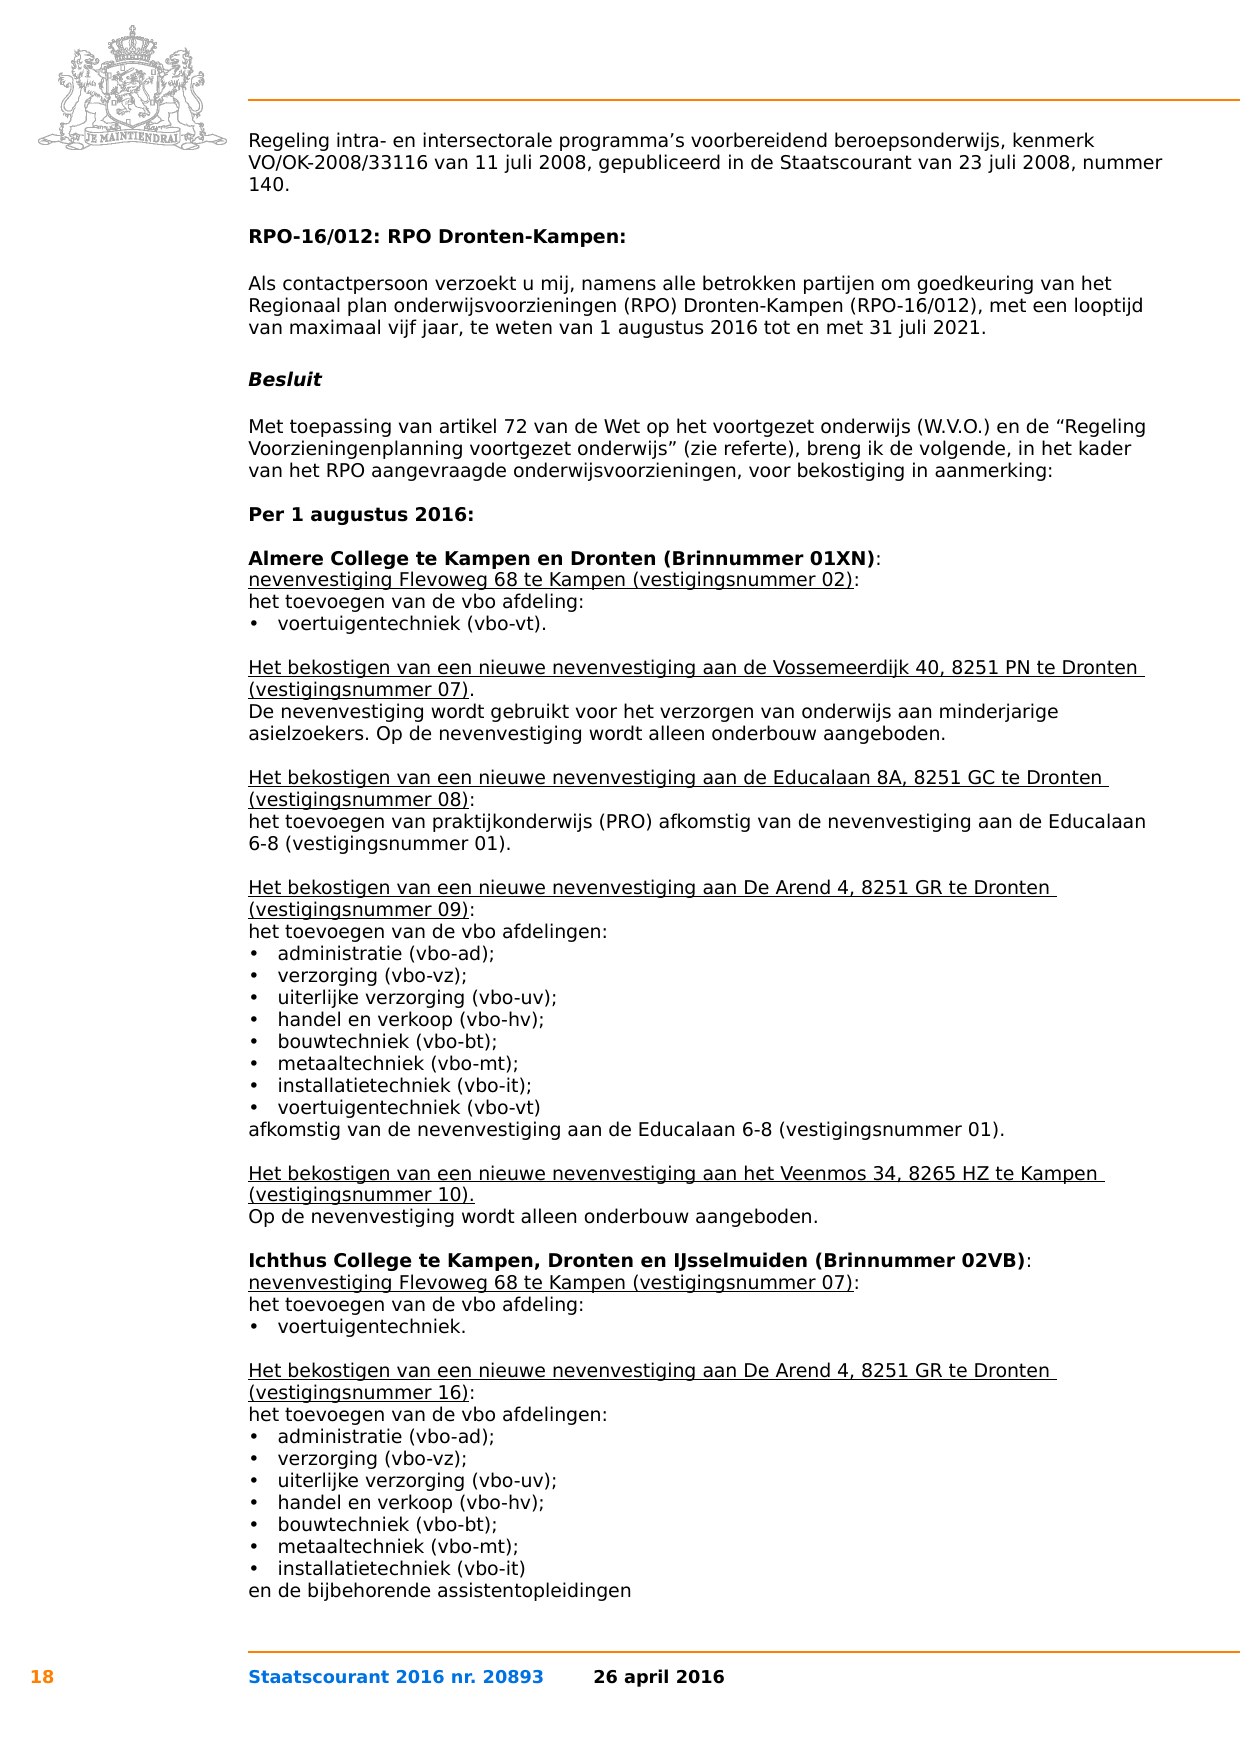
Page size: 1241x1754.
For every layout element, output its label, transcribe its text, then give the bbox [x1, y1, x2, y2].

text • metaaltechniek (vbo-mt); [248, 1536, 1163, 1558]
text nevenvestiging Flevoweg 68 te Kampen (vestigingsnummer 02): [248, 569, 1163, 591]
text Almere College te Kampen en Dronten (Brinnummer 01XN): [248, 547, 1163, 569]
text • verzorging (vbo-vz); [248, 965, 1163, 987]
picture [38, 25, 227, 150]
text Op de nevenvestiging wordt alleen onderbouw aangeboden. [248, 1206, 1163, 1228]
text en de bijbehorende assistentopleidingen [248, 1580, 1163, 1602]
subtitle Besluit [248, 369, 1163, 391]
text afkomstig van de nevenvestiging aan de Educalaan 6-8 (vestigingsnummer 01). [248, 1118, 1163, 1141]
text • uiterlijke verzorging (vbo-uv); [248, 987, 1163, 1009]
text • voertuigentechniek (vbo-vt) [248, 1097, 1163, 1118]
text • metaaltechniek (vbo-mt); [248, 1053, 1163, 1074]
text • uiterlijke verzorging (vbo-uv); [248, 1470, 1163, 1492]
text het toevoegen van praktijkonderwijs (PRO) afkomstig van de nevenvestiging aan de Educalaan 6-8 (vestigingsnummer 01). [248, 811, 1163, 855]
text • verzorging (vbo-vz); [248, 1448, 1163, 1470]
text • voertuigentechniek (vbo-vt). [248, 613, 1163, 635]
text Het bekostigen van een nieuwe nevenvestiging aan de Vossemeerdijk 40, 8251 PN te Dronten (vestigingsnummer 07). [248, 657, 1163, 701]
text • administratie (vbo-ad); [248, 943, 1163, 965]
text het toevoegen van de vbo afdeling: [248, 1294, 1163, 1316]
subtitle RPO-16/012: RPO Dronten-Kampen: [248, 226, 1163, 248]
text Als contactpersoon verzoekt u mij, namens alle betrokken partijen om goedkeuring van het Regionaal plan onderwijsvoorzieningen (RPO) Dronten-Kampen (RPO-16/012), met een looptijd van maximaal vijf jaar, te weten van 1 augustus 2016 tot en met 31 juli 2021. [248, 273, 1163, 339]
text Het bekostigen van een nieuwe nevenvestiging aan de Educalaan 8A, 8251 GC te Dronten (vestigingsnummer 08): [248, 767, 1163, 811]
text Per 1 augustus 2016: [248, 503, 1163, 526]
text Met toepassing van artikel 72 van de Wet op het voortgezet onderwijs (W.V.O.) en de “Regeling Voorzieningenplanning voortgezet onderwijs” (zie referte), breng ik de volgende, in het kader van het RPO aangevraagde onderwijsvoorzieningen, voor bekostiging in aanmerking: [248, 416, 1163, 482]
text Het bekostigen van een nieuwe nevenvestiging aan De Arend 4, 8251 GR te Dronten (vestigingsnummer 16): [248, 1360, 1163, 1404]
text • voertuigentechniek. [248, 1316, 1163, 1338]
text het toevoegen van de vbo afdelingen: [248, 921, 1163, 943]
text • bouwtechniek (vbo-bt); [248, 1031, 1163, 1053]
text • installatietechniek (vbo-it) [248, 1558, 1163, 1580]
text • handel en verkoop (vbo-hv); [248, 1009, 1163, 1031]
text nevenvestiging Flevoweg 68 te Kampen (vestigingsnummer 07): [248, 1272, 1163, 1294]
text Ichthus College te Kampen, Dronten en IJsselmuiden (Brinnummer 02VB): [248, 1250, 1163, 1272]
text De nevenvestiging wordt gebruikt voor het verzorgen van onderwijs aan minderjarige asielzoekers. Op de nevenvestiging wordt alleen onderbouw aangeboden. [248, 701, 1163, 745]
text het toevoegen van de vbo afdelingen: [248, 1404, 1163, 1426]
text Het bekostigen van een nieuwe nevenvestiging aan het Veenmos 34, 8265 HZ te Kampen (vestigingsnummer 10). [248, 1162, 1163, 1206]
text • installatietechniek (vbo-it); [248, 1074, 1163, 1097]
text • handel en verkoop (vbo-hv); [248, 1492, 1163, 1514]
text Het bekostigen van een nieuwe nevenvestiging aan De Arend 4, 8251 GR te Dronten (vestigingsnummer 09): [248, 877, 1163, 921]
text • bouwtechniek (vbo-bt); [248, 1514, 1163, 1536]
text het toevoegen van de vbo afdeling: [248, 591, 1163, 613]
text • administratie (vbo-ad); [248, 1426, 1163, 1448]
text Regeling intra- en intersectorale programma’s voorbereidend beroepsonderwijs, kenmerk VO/OK-2008/33116 van 11 juli 2008, gepubliceerd in de Staatscourant van 23 juli 2008, nummer 140. [248, 130, 1163, 196]
